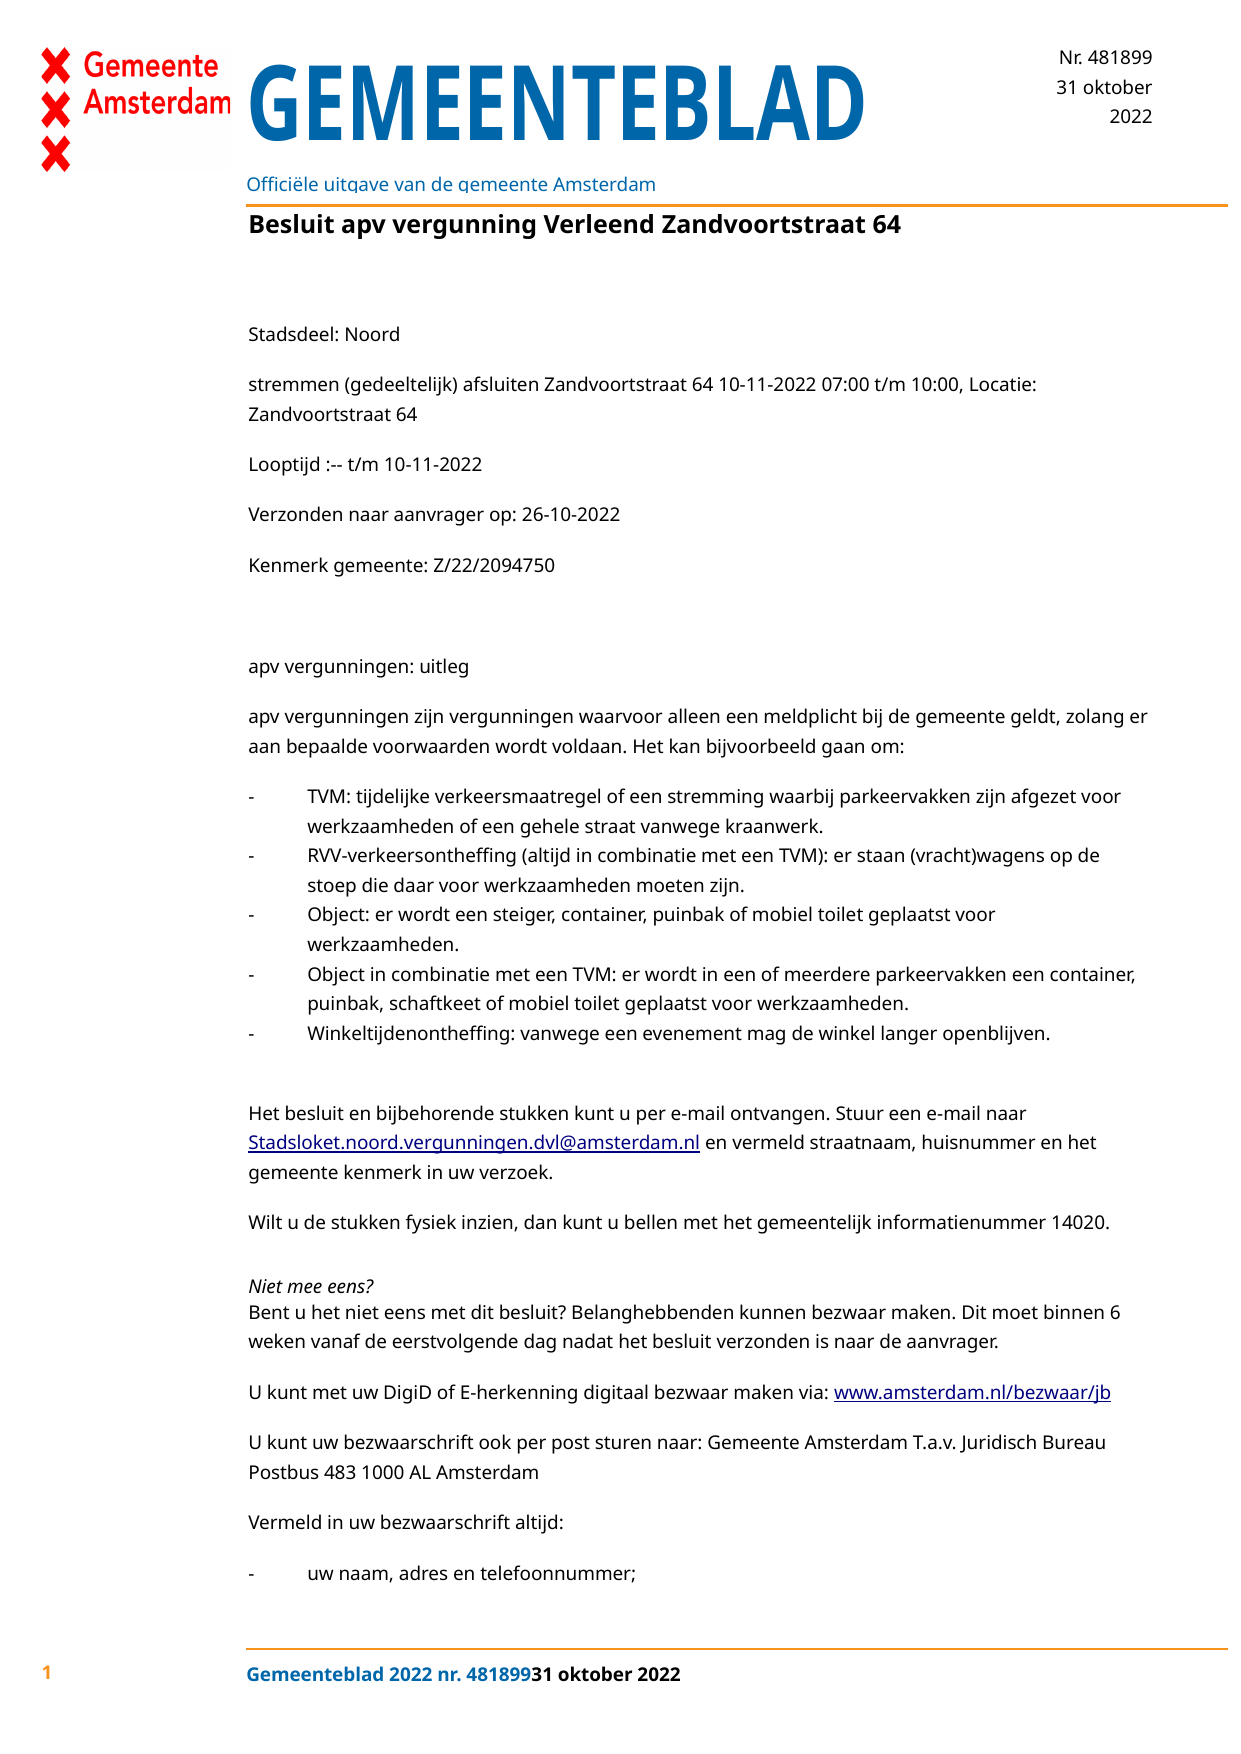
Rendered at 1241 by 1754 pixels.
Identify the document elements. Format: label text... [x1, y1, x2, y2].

text apv vergunningen: uitleg [248, 653, 1152, 678]
text Besluit apv vergunning Verleend Zandvoortstraat 64 [248, 207, 1152, 241]
picture [41, 47, 231, 172]
text Wilt u de stukken fysiek inzien, dan kunt u bellen met het gemeentelijk informatienummer 14020. [248, 1209, 1152, 1235]
list RVV-verkeersontheffing (altijd in combinatie met een TVM): er staan (vracht)wagens op de stoep die daar voor werkzaamheden moeten zijn. [248, 842, 1152, 898]
text U kunt met uw DigiD of E-herkenning digitaal bezwaar maken via: www.amsterdam.nl/bezwaar/jb [248, 1379, 1152, 1405]
text Bent u het niet eens met dit besluit? Belanghebbenden kunnen bezwaar maken. Dit moet binnen 6 weken vanaf de eerstvolgende dag nadat het besluit verzonden is naar de aanvrager. [248, 1299, 1152, 1354]
list Object in combinatie met een TVM: er wordt in een of meerdere parkeervakken een container, puinbak, schaftkeet of mobiel toilet geplaatst voor werkzaamheden. [248, 961, 1152, 1016]
text stremmen (gedeeltelijk) afsluiten Zandvoortstraat 64 10-11-2022 07:00 t/m 10:00, Locatie: Zandvoortstraat 64 [248, 371, 1152, 426]
list uw naam, adres en telefoonnummer; [248, 1560, 1152, 1586]
text Het besluit en bijbehorende stukken kunt u per e-mail ontvangen. Stuur een e-mail naar Stadsloket.noord.vergunningen.dvl@amsterdam.nl en vermeld straatnaam, huisnummer en het gemeente kenmerk in uw verzoek. [248, 1100, 1152, 1185]
text Niet mee eens? [248, 1273, 1152, 1299]
text apv vergunningen zijn vergunningen waarvoor alleen een meldplicht bij de gemeente geldt, zolang er aan bepaalde voorwaarden wordt voldaan. Het kan bijvoorbeeld gaan om: [248, 703, 1152, 758]
list Winkeltijdenontheffing: vanwege een evenement mag de winkel langer openblijven. [248, 1020, 1152, 1046]
text Stadsdeel: Noord [248, 321, 1152, 346]
text Looptijd :-- t/m 10-11-2022 [248, 451, 1152, 477]
text U kunt uw bezwaarschrift ook per post sturen naar: Gemeente Amsterdam T.a.v. Juridisch Bureau Postbus 483 1000 AL Amsterdam [248, 1429, 1152, 1485]
text Verzonden naar aanvrager op: 26-10-2022 [248, 502, 1152, 527]
text Vermeld in uw bezwaarschrift altijd: [248, 1509, 1152, 1535]
list TVM: tijdelijke verkeersmaatregel of een stremming waarbij parkeervakken zijn afgezet voor werkzaamheden of een gehele straat vanwege kraanwerk. [248, 783, 1152, 838]
list Object: er wordt een steiger, container, puinbak of mobiel toilet geplaatst voor werkzaamheden. [248, 902, 1152, 957]
text Kenmerk gemeente: Z/22/2094750 [248, 552, 1152, 578]
